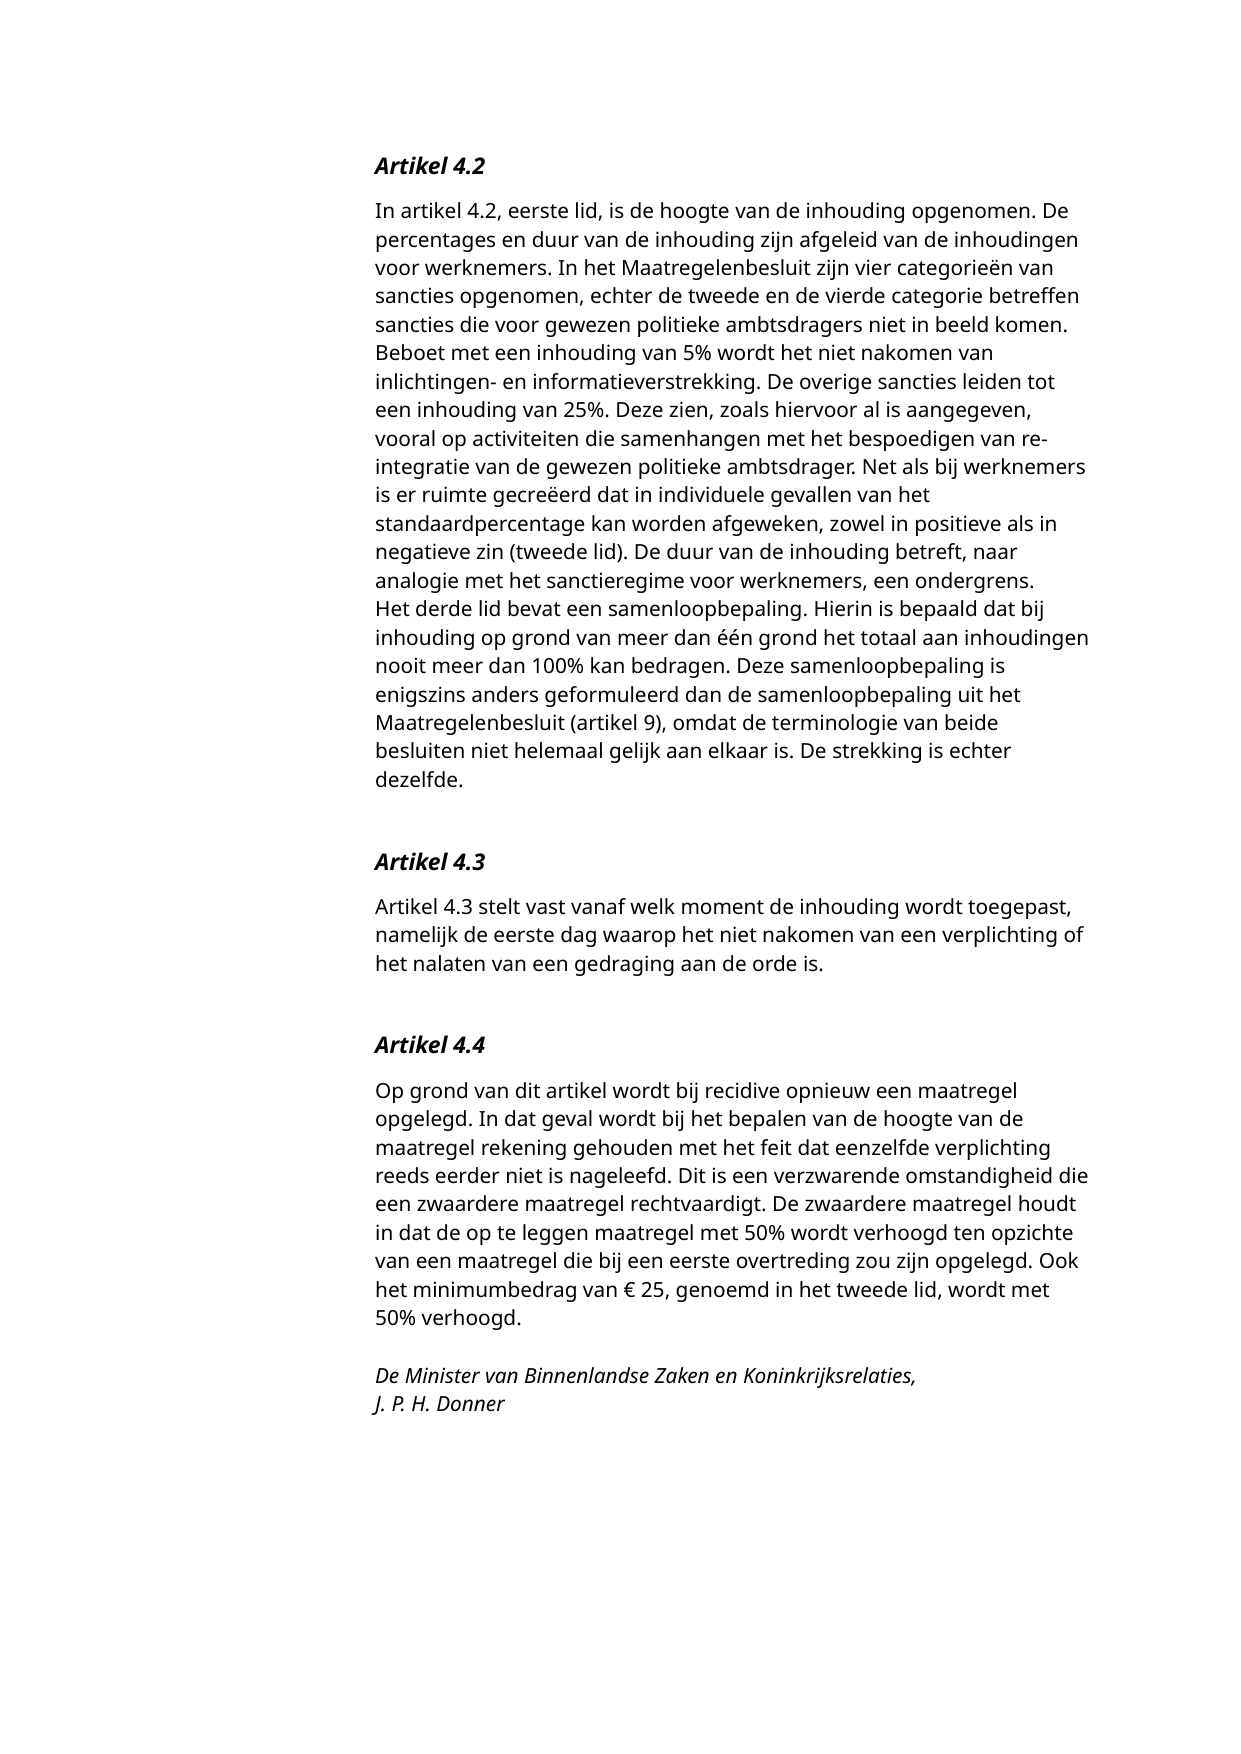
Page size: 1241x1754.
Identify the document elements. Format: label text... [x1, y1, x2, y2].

text J. P. H. Donner [375, 1389, 1090, 1418]
subtitle Artikel 4.2 [375, 150, 1090, 181]
subtitle Artikel 4.3 [375, 846, 1090, 877]
text Het derde lid bevat een samenloopbepaling. Hierin is bepaald dat bij inhouding op grond van meer dan één grond het totaal aan inhoudingen nooit meer dan 100% kan bedragen. Deze samenloopbepaling is enigszins anders geformuleerd dan de samenloopbepaling uit het Maatregelenbesluit (artikel 9), omdat de terminologie van beide besluiten niet helemaal gelijk aan elkaar is. De strekking is echter dezelfde. [375, 594, 1090, 793]
text De Minister van Binnenlandse Zaken en Koninkrijksrelaties, [375, 1361, 1090, 1389]
subtitle Artikel 4.4 [375, 1029, 1090, 1061]
text Beboet met een inhouding van 5% wordt het niet nakomen van inlichtingen- en informatieverstrekking. De overige sancties leiden tot een inhouding van 25%. Deze zien, zoals hiervoor al is aangegeven, vooral op activiteiten die samenhangen met het bespoedigen van re-integratie van de gewezen politieke ambtsdrager. Net als bij werknemers is er ruimte gecreëerd dat in individuele gevallen van het standaardpercentage kan worden afgeweken, zowel in positieve als in negatieve zin (tweede lid). De duur van de inhouding betreft, naar analogie met het sanctieregime voor werknemers, een ondergrens. [375, 338, 1090, 594]
text In artikel 4.2, eerste lid, is de hoogte van de inhouding opgenomen. De percentages en duur van de inhouding zijn afgeleid van de inhoudingen voor werknemers. In het Maatregelenbesluit zijn vier categorieën van sancties opgenomen, echter de tweede en de vierde categorie betreffen sancties die voor gewezen politieke ambtsdragers niet in beeld komen. [375, 196, 1090, 338]
text Op grond van dit artikel wordt bij recidive opnieuw een maatregel opgelegd. In dat geval wordt bij het bepalen van de hoogte van de maatregel rekening gehouden met het feit dat eenzelfde verplichting reeds eerder niet is nageleefd. Dit is een verzwarende omstandigheid die een zwaardere maatregel rechtvaardigt. De zwaardere maatregel houdt in dat de op te leggen maatregel met 50% wordt verhoogd ten opzichte van een maatregel die bij een eerste overtreding zou zijn opgelegd. Ook het minimumbedrag van € 25, genoemd in het tweede lid, wordt met 50% verhoogd. [375, 1076, 1090, 1332]
text Artikel 4.3 stelt vast vanaf welk moment de inhouding wordt toegepast, namelijk de eerste dag waarop het niet nakomen van een verplichting of het nalaten van een gedraging aan de orde is. [375, 892, 1090, 977]
